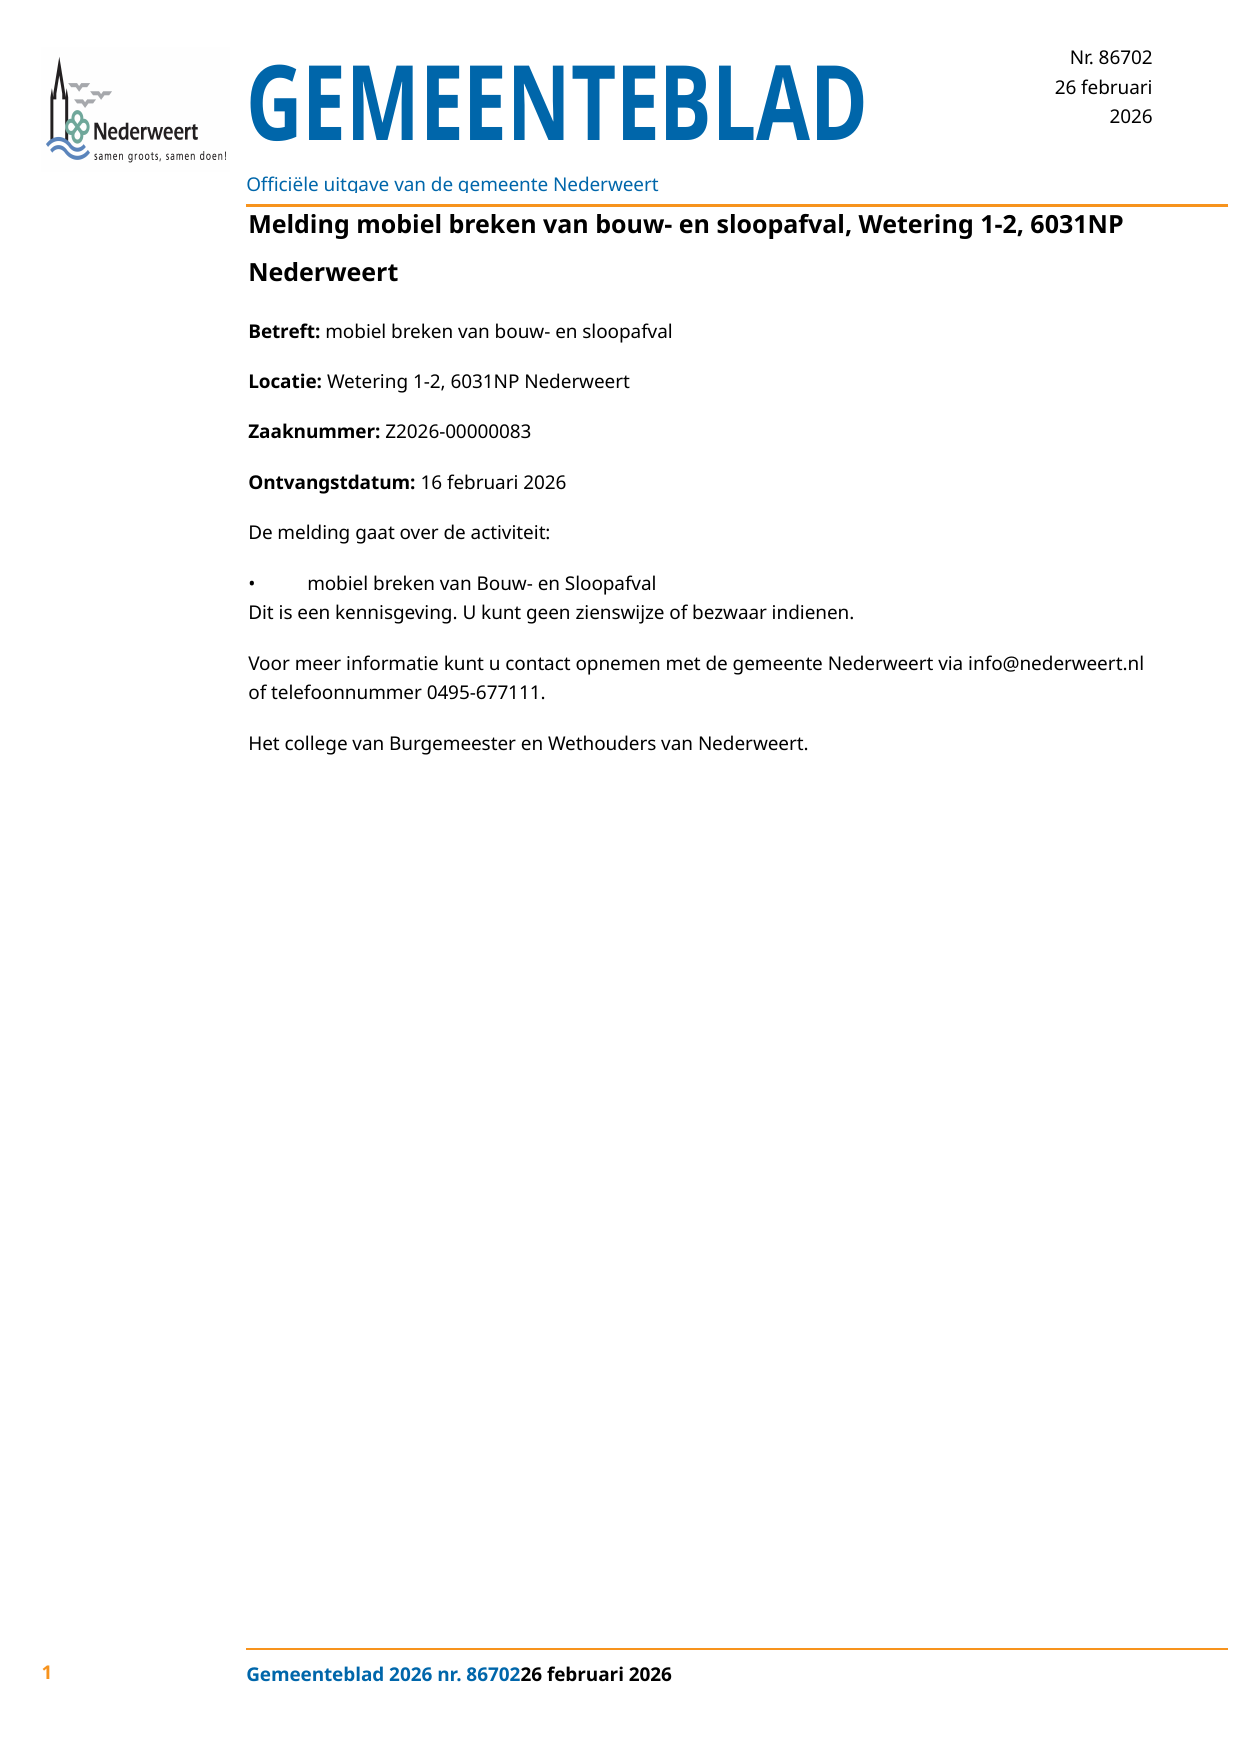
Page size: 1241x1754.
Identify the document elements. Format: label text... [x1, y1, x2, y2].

text Betreft: mobiel breken van bouw- en sloopafval [248, 318, 1152, 344]
list mobiel breken van Bouw- en Sloopafval [248, 570, 1152, 596]
picture [41, 47, 231, 172]
text Het college van Burgemeester en Wethouders van Nederweert. [248, 730, 1152, 756]
text Locatie: Wetering 1-2, 6031NP Nederweert [248, 368, 1152, 394]
text Zaaknummer: Z2026-00000083 [248, 419, 1152, 444]
text Voor meer informatie kunt u contact opnemen met de gemeente Nederweert via info@nederweert.nl of telefoonnummer 0495-677111. [248, 650, 1152, 705]
text De melding gaat over de activiteit: [248, 519, 1152, 545]
text Dit is een kennisgeving. U kunt geen zienswijze of bezwaar indienen. [248, 599, 1152, 625]
text Ontvangstdatum: 16 februari 2026 [248, 469, 1152, 495]
text Melding mobiel breken van bouw- en sloopafval, Wetering 1-2, 6031NP Nederweert [248, 207, 1152, 288]
